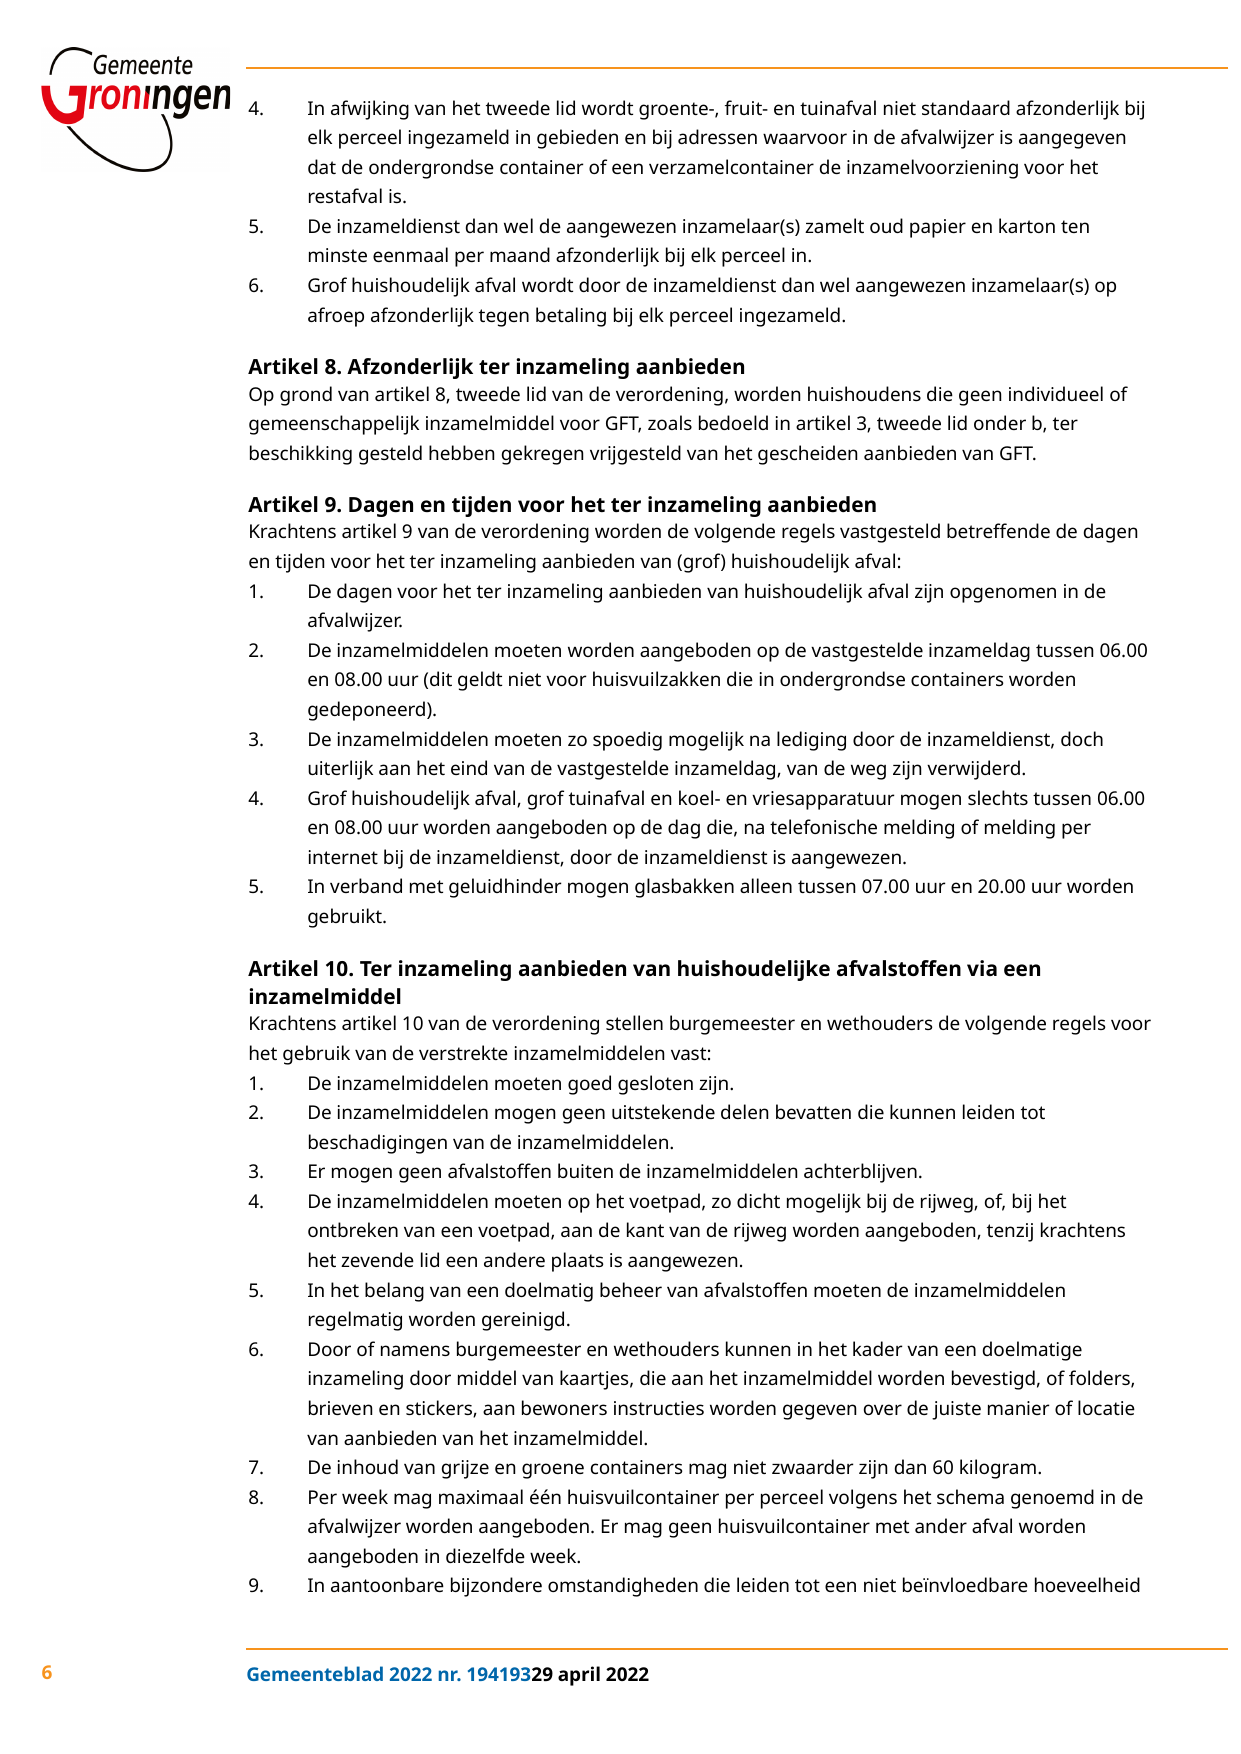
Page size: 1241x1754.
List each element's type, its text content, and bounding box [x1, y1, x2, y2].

list In het belang van een doelmatig beheer van afvalstoffen moeten de inzamelmiddelen regelmatig worden gereinigd. [248, 1277, 1152, 1332]
list In aantoonbare bijzondere omstandigheden die leiden tot een niet beïnvloedbare hoeveelheid [248, 1573, 1152, 1598]
list De inzamelmiddelen moeten op het voetpad, zo dicht mogelijk bij de rijweg, of, bij het ontbreken van een voetpad, aan de kant van de rijweg worden aangeboden, tenzij krachtens het zevende lid een andere plaats is aangewezen. [248, 1188, 1152, 1273]
list De inhoud van grijze en groene containers mag niet zwaarder zijn dan 60 kilogram. [248, 1454, 1152, 1480]
picture [41, 47, 231, 172]
list De inzamelmiddelen moeten goed gesloten zijn. [248, 1070, 1152, 1096]
list De inzamelmiddelen moeten zo spoedig mogelijk na lediging door de inzameldienst, doch uiterlijk aan het eind van de vastgestelde inzameldag, van de weg zijn verwijderd. [248, 726, 1152, 781]
list Door of namens burgemeester en wethouders kunnen in het kader van een doelmatige inzameling door middel van kaartjes, die aan het inzamelmiddel worden bevestigd, of folders, brieven en stickers, aan bewoners instructies worden gegeven over de juiste manier of locatie van aanbieden van het inzamelmiddel. [248, 1336, 1152, 1451]
list De inzameldienst dan wel de aangewezen inzamelaar(s) zamelt oud papier en karton ten minste eenmaal per maand afzonderlijk bij elk perceel in. [248, 213, 1152, 268]
list Er mogen geen afvalstoffen buiten de inzamelmiddelen achterblijven. [248, 1158, 1152, 1184]
text Artikel 9. Dagen en tijden voor het ter inzameling aanbieden [248, 490, 1152, 519]
list Grof huishoudelijk afval wordt door de inzameldienst dan wel aangewezen inzamelaar(s) op afroep afzonderlijk tegen betaling bij elk perceel ingezameld. [248, 272, 1152, 328]
list De inzamelmiddelen moeten worden aangeboden op de vastgestelde inzameldag tussen 06.00 en 08.00 uur (dit geldt niet voor huisvuilzakken die in ondergrondse containers worden gedeponeerd). [248, 637, 1152, 722]
text Krachtens artikel 10 van de verordening stellen burgemeester en wethouders de volgende regels voor het gebruik van de verstrekte inzamelmiddelen vast: [248, 1011, 1152, 1066]
list De inzamelmiddelen mogen geen uitstekende delen bevatten die kunnen leiden tot beschadigingen van de inzamelmiddelen. [248, 1099, 1152, 1155]
list In afwijking van het tweede lid wordt groente-, fruit- en tuinafval niet standaard afzonderlijk bij elk perceel ingezameld in gebieden en bij adressen waarvoor in de afvalwijzer is aangegeven dat de ondergrondse container of een verzamelcontainer de inzamelvoorziening voor het restafval is. [248, 95, 1152, 209]
list In verband met geluidhinder mogen glasbakken alleen tussen 07.00 uur en 20.00 uur worden gebruikt. [248, 874, 1152, 929]
text Artikel 10. Ter inzameling aanbieden van huishoudelijke afvalstoffen via een inzamelmiddel [248, 954, 1152, 1011]
text Artikel 8. Afzonderlijk ter inzameling aanbieden [248, 352, 1152, 381]
text Krachtens artikel 9 van de verordening worden de volgende regels vastgesteld betreffende de dagen en tijden voor het ter inzameling aanbieden van (grof) huishoudelijk afval: [248, 519, 1152, 574]
text Op grond van artikel 8, tweede lid van de verordening, worden huishoudens die geen individueel of gemeenschappelijk inzamelmiddel voor GFT, zoals bedoeld in artikel 3, tweede lid onder b, ter beschikking gesteld hebben gekregen vrijgesteld van het gescheiden aanbieden van GFT. [248, 381, 1152, 466]
list De dagen voor het ter inzameling aanbieden van huishoudelijk afval zijn opgenomen in de afvalwijzer. [248, 578, 1152, 633]
list Per week mag maximaal één huisvuilcontainer per perceel volgens het schema genoemd in de afvalwijzer worden aangeboden. Er mag geen huisvuilcontainer met ander afval worden aangeboden in diezelfde week. [248, 1484, 1152, 1569]
list Grof huishoudelijk afval, grof tuinafval en koel- en vriesapparatuur mogen slechts tussen 06.00 en 08.00 uur worden aangeboden op de dag die, na telefonische melding of melding per internet bij de inzameldienst, door de inzameldienst is aangewezen. [248, 785, 1152, 870]
